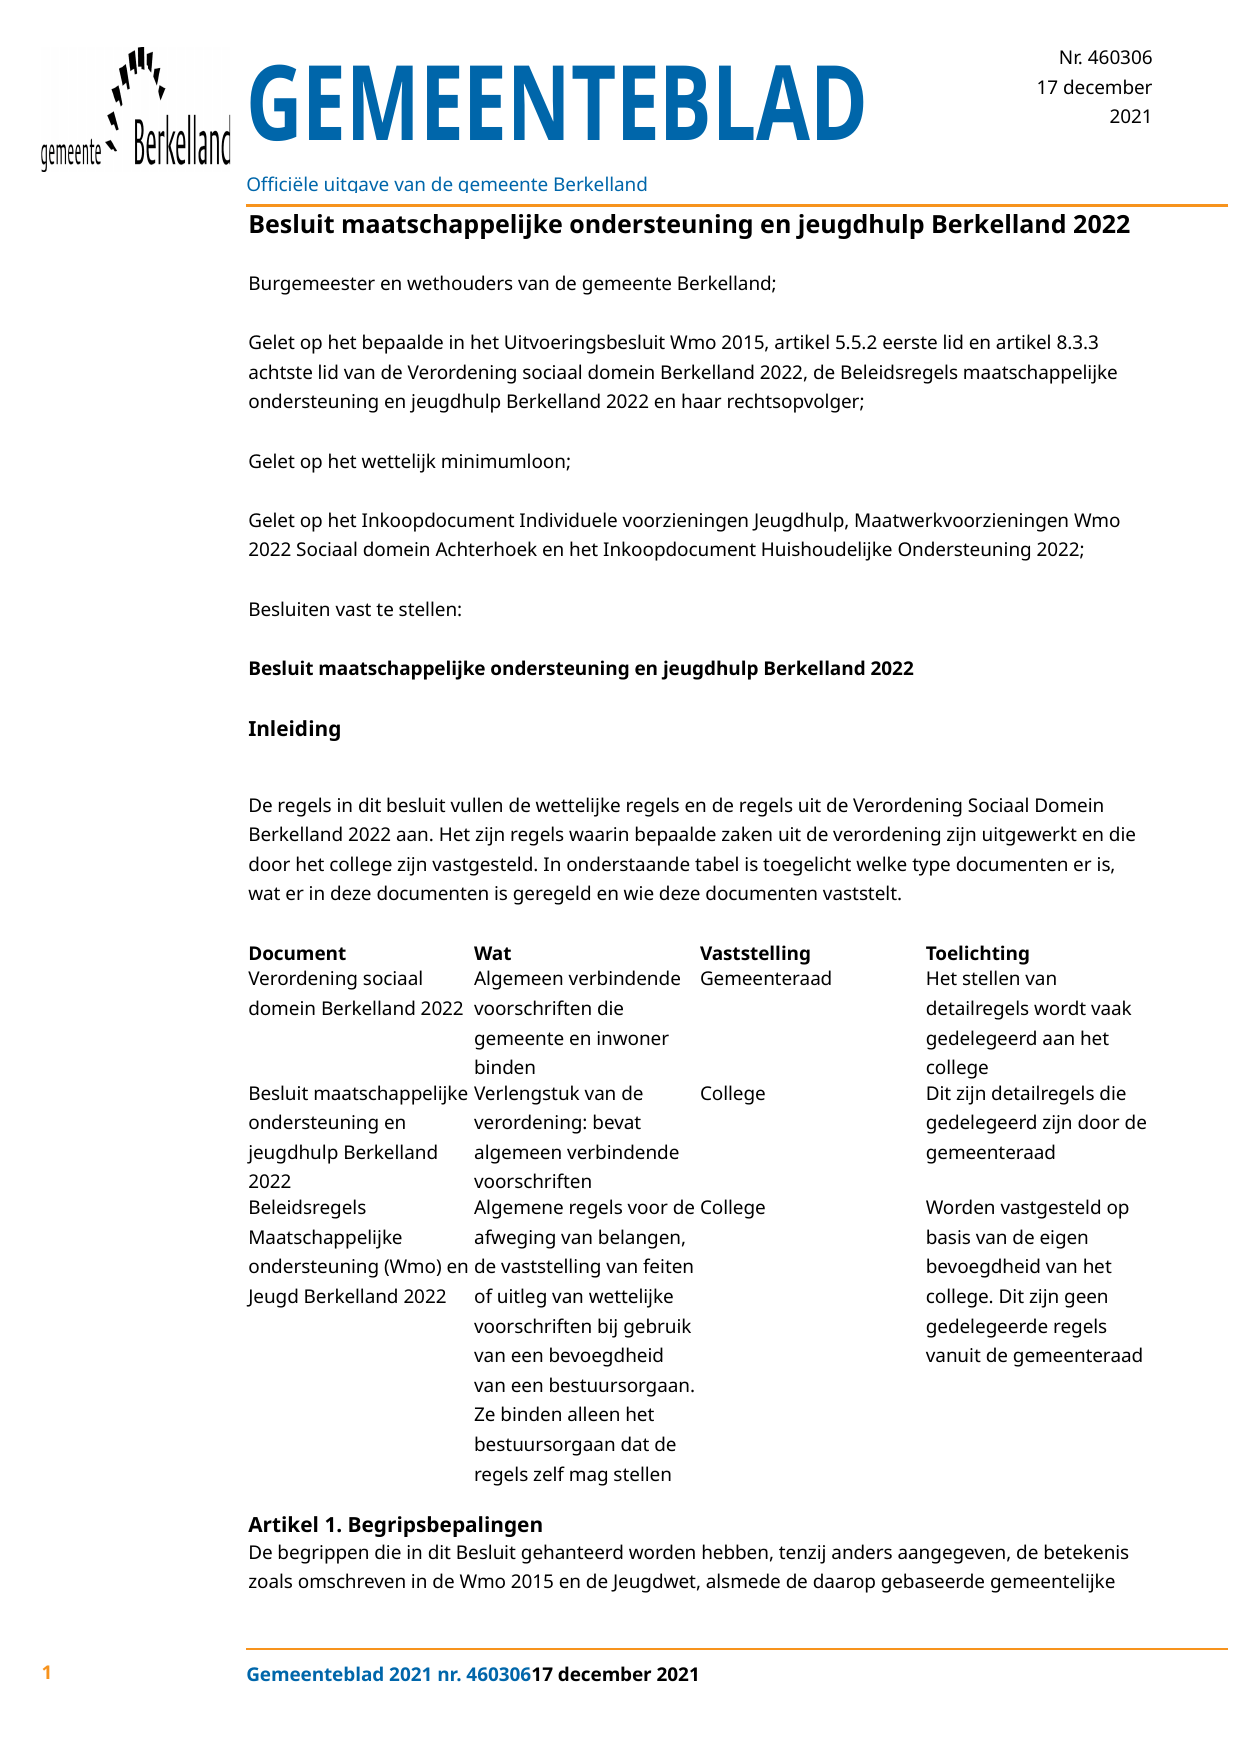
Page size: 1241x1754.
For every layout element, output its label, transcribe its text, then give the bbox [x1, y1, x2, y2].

text Besluit maatschappelijke ondersteuning en jeugdhulp Berkelland 2022 [248, 207, 1152, 241]
table_header Document [248, 940, 474, 966]
table_header Wat [474, 940, 700, 966]
table_cell Het stellen van detailregels wordt vaak gedelegeerd aan het college [926, 966, 1152, 1080]
table_cell Verordening sociaal domein Berkelland 2022 [248, 966, 474, 1080]
text Besluiten vast te stellen: [248, 596, 1152, 621]
text Burgemeester en wethouders van de gemeente Berkelland; [248, 270, 1152, 296]
text Gelet op het bepaalde in het Uitvoeringsbesluit Wmo 2015, artikel 5.5.2 eerste lid en artikel 8.3.3 achtste lid van de Verordening sociaal domein Berkelland 2022, de Beleidsregels maatschappelijke ondersteuning en jeugdhulp Berkelland 2022 en haar rechtsopvolger; [248, 329, 1152, 414]
picture [41, 47, 231, 172]
table_cell Gemeenteraad [700, 966, 926, 1080]
table_cell Dit zijn detailregels die gedelegeerd zijn door de gemeenteraad [926, 1080, 1152, 1194]
text De regels in dit besluit vullen de wettelijke regels en de regels uit de Verordening Sociaal Domein Berkelland 2022 aan. Het zijn regels waarin bepaalde zaken uit de verordening zijn uitgewerkt en die door het college zijn vastgesteld. In onderstaande tabel is toegelicht welke type documenten er is, wat er in deze documenten is geregeld en wie deze documenten vaststelt. [248, 792, 1152, 906]
table_cell Besluit maatschappelijke ondersteuning en jeugdhulp Berkelland 2022 [248, 1080, 474, 1194]
table_cell Algemene regels voor de afweging van belangen, de vaststelling van feiten of uitleg van wettelijke voorschriften bij gebruik van een bevoegdheid van een bestuursorgaan. Ze binden alleen het bestuursorgaan dat de regels zelf mag stellen [474, 1195, 700, 1486]
text Gelet op het wettelijk minimumloon; [248, 448, 1152, 473]
table_cell Beleidsregels Maatschappelijke ondersteuning (Wmo) en Jeugd Berkelland 2022 [248, 1195, 474, 1486]
table_cell Worden vastgesteld op basis van de eigen bevoegdheid van het college. Dit zijn geen gedelegeerde regels vanuit de gemeenteraad [926, 1195, 1152, 1486]
text Artikel 1. Begripsbepalingen [248, 1511, 1152, 1539]
text Gelet op het Inkoopdocument Individuele voorzieningen Jeugdhulp, Maatwerkvoorzieningen Wmo 2022 Sociaal domein Achterhoek en het Inkoopdocument Huishoudelijke Ondersteuning 2022; [248, 507, 1152, 562]
table_cell College [700, 1195, 926, 1486]
table_cell Algemeen verbindende voorschriften die gemeente en inwoner binden [474, 966, 700, 1080]
table_cell Verlengstuk van de verordening: bevat algemeen verbindende voorschriften [474, 1080, 700, 1194]
text Besluit maatschappelijke ondersteuning en jeugdhulp Berkelland 2022 [248, 655, 1152, 681]
table_cell College [700, 1080, 926, 1194]
text De begrippen die in dit Besluit gehanteerd worden hebben, tenzij anders aangegeven, de betekenis zoals omschreven in de Wmo 2015 en de Jeugdwet, alsmede de daarop gebaseerde gemeentelijke [248, 1539, 1152, 1594]
table_header Toelichting [926, 940, 1152, 966]
table_header Vaststelling [700, 940, 926, 966]
text Inleiding [248, 714, 1152, 742]
